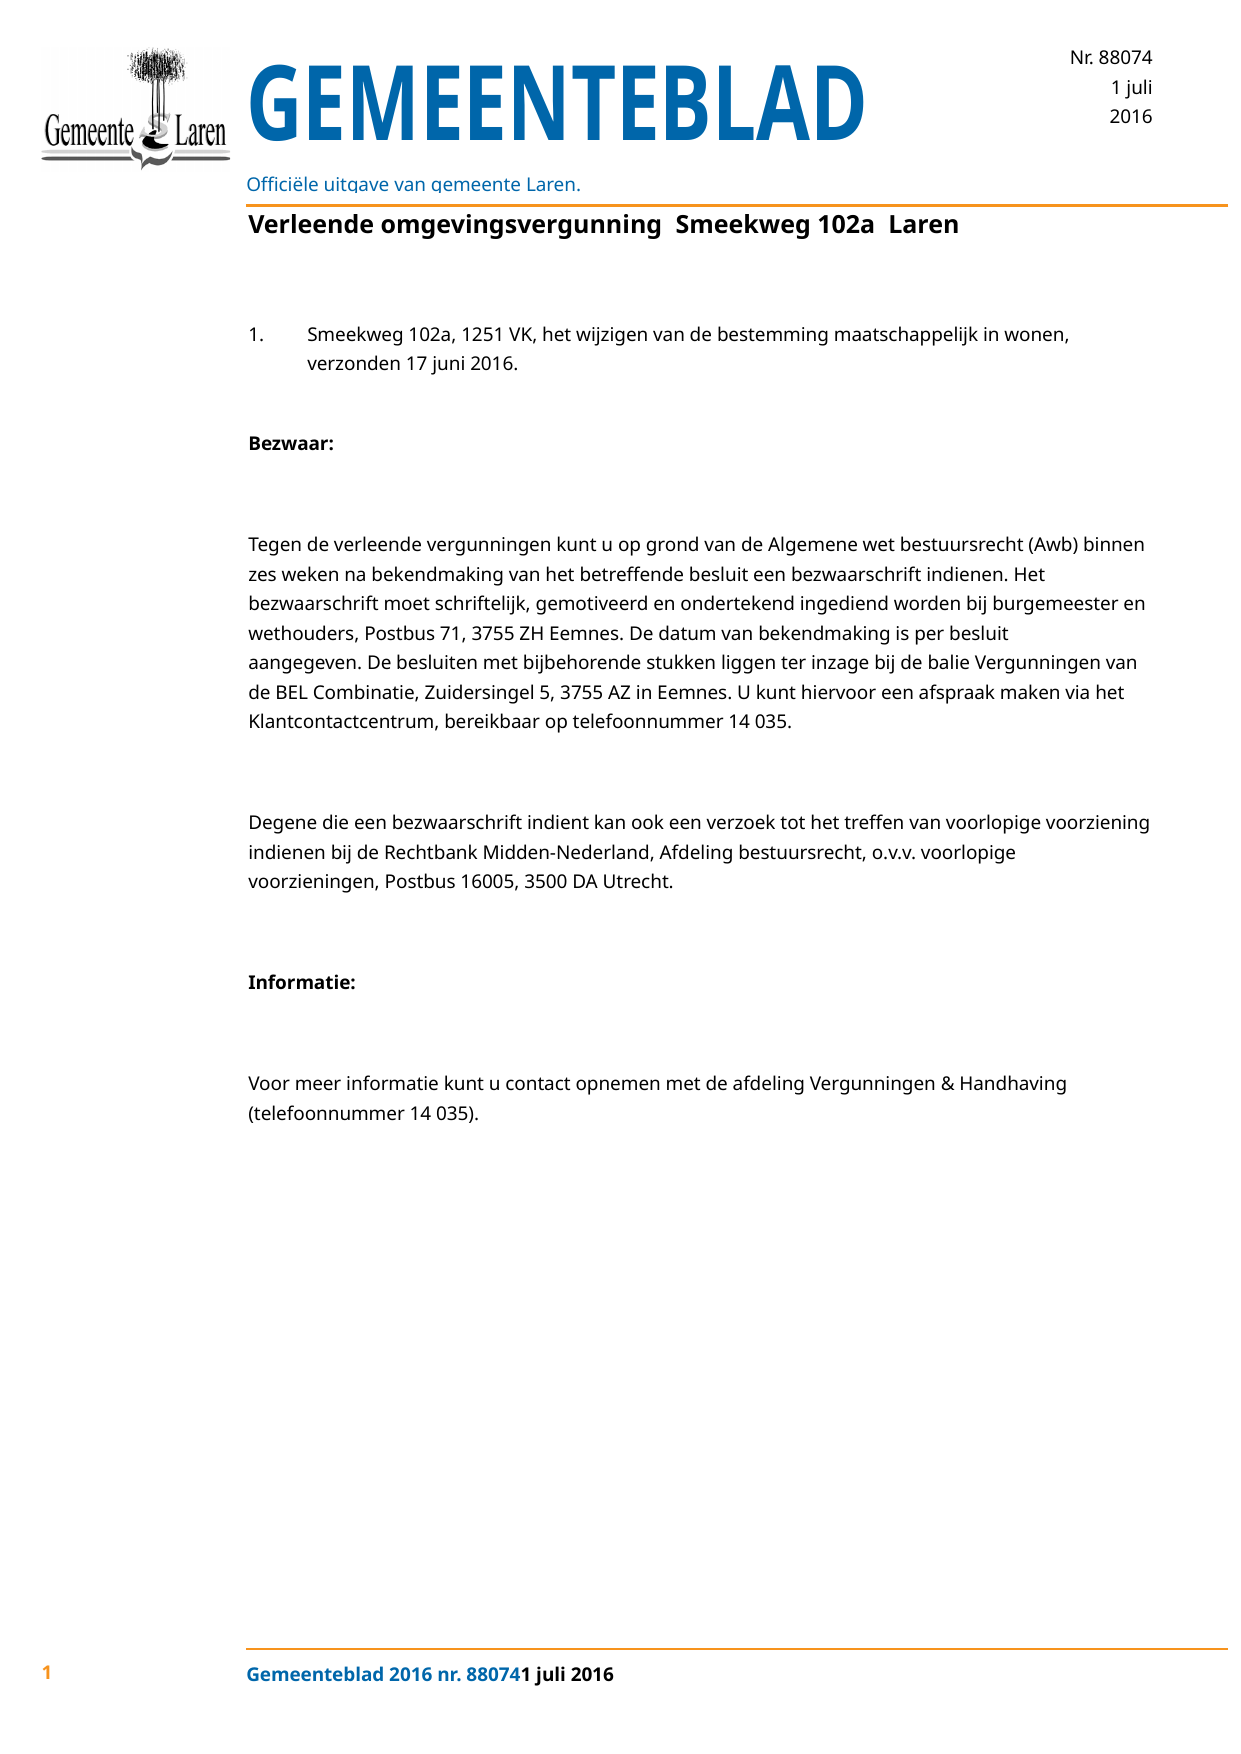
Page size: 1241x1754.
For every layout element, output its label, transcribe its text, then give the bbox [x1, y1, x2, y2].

text Verleende omgevingsvergunning Smeekweg 102a Laren [248, 207, 1152, 241]
list Smeekweg 102a, 1251 VK, het wijzigen van de bestemming maatschappelijk in wonen, verzonden 17 juni 2016. [248, 321, 1152, 376]
text Informatie: [248, 969, 1152, 995]
text Bezwaar: [248, 430, 1152, 456]
text Degene die een bezwaarschrift indient kan ook een verzoek tot het treffen van voorlopige voorziening indienen bij de Rechtbank Midden-Nederland, Afdeling bestuursrecht, o.v.v. voorlopige voorzieningen, Postbus 16005, 3500 DA Utrecht. [248, 809, 1152, 894]
picture [41, 47, 231, 172]
text Voor meer informatie kunt u contact opnemen met de afdeling Vergunningen & Handhaving (telefoonnummer 14 035). [248, 1070, 1152, 1126]
text Tegen de verleende vergunningen kunt u op grond van de Algemene wet bestuursrecht (Awb) binnen zes weken na bekendmaking van het betreffende besluit een bezwaarschrift indienen. Het bezwaarschrift moet schriftelijk, gemotiveerd en ondertekend ingediend worden bij burgemeester en wethouders, Postbus 71, 3755 ZH Eemnes. De datum van bekendmaking is per besluit aangegeven. De besluiten met bijbehorende stukken liggen ter inzage bij de balie Vergunningen van de BEL Combinatie, Zuidersingel 5, 3755 AZ in Eemnes. U kunt hiervoor een afspraak maken via het Klantcontactcentrum, bereikbaar op telefoonnummer 14 035. [248, 531, 1152, 734]
